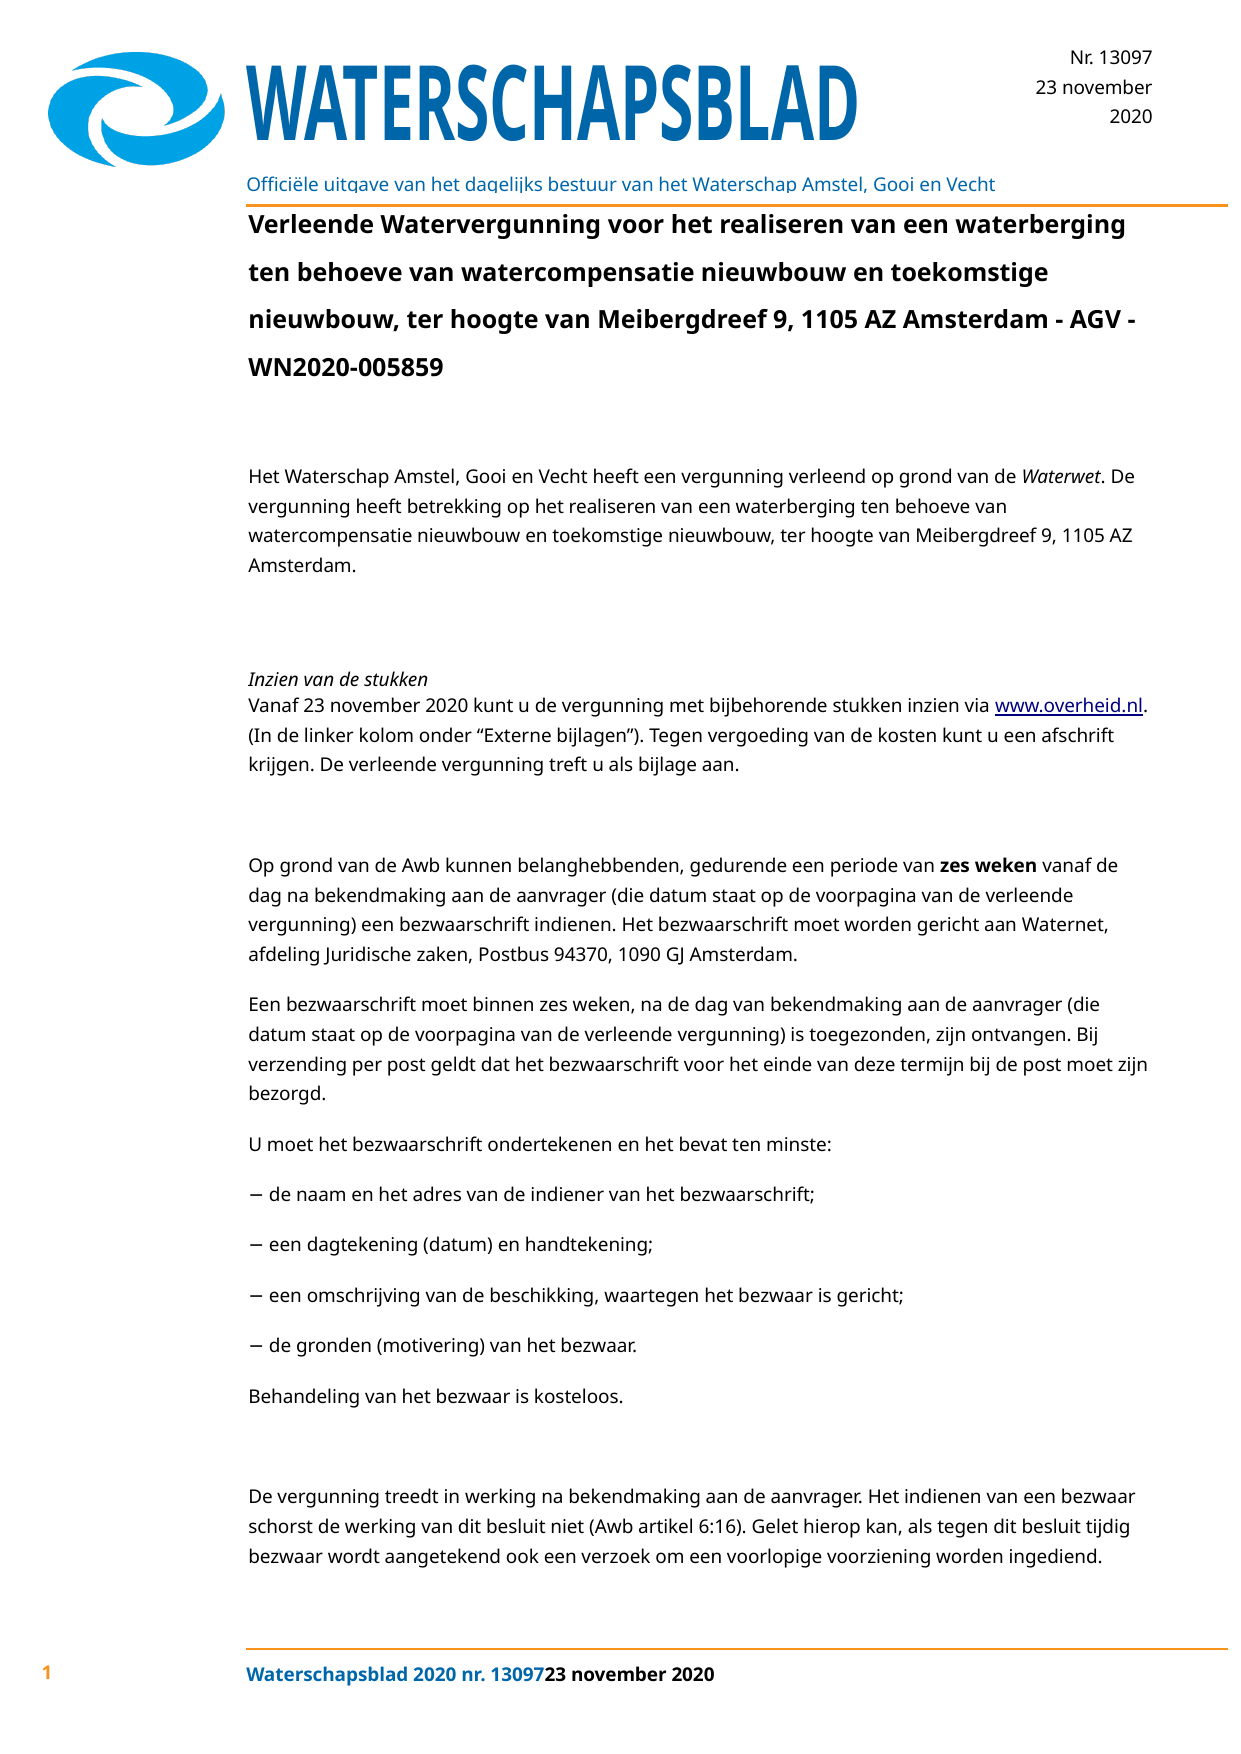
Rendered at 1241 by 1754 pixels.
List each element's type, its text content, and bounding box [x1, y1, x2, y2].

text − de gronden (motivering) van het bezwaar. [248, 1332, 1152, 1358]
text U moet het bezwaarschrift ondertekenen en het bevat ten minste: [248, 1131, 1152, 1156]
text De vergunning treedt in werking na bekendmaking aan de aanvrager. Het indienen van een bezwaar schorst de werking van dit besluit niet (Awb artikel 6:16). Gelet hierop kan, als tegen dit besluit tijdig bezwaar wordt aangetekend ook een verzoek om een voorlopige voorziening worden ingediend. [248, 1484, 1152, 1568]
text Het Waterschap Amstel, Gooi en Vecht heeft een vergunning verleend op grond van de Waterwet. De vergunning heeft betrekking op het realiseren van een waterberging ten behoeve van watercompensatie nieuwbouw en toekomstige nieuwbouw, ter hoogte van Meibergdreef 9, 1105 AZ Amsterdam. [248, 463, 1152, 578]
picture [41, 47, 231, 172]
text Op grond van de Awb kunnen belanghebbenden, gedurende een periode van zes weken vanaf de dag na bekendmaking aan de aanvrager (die datum staat op de voorpagina van de verleende vergunning) een bezwaarschrift indienen. Het bezwaarschrift moet worden gericht aan Waternet, afdeling Juridische zaken, Postbus 94370, 1090 GJ Amsterdam. [248, 852, 1152, 967]
text Vanaf 23 november 2020 kunt u de vergunning met bijbehorende stukken inzien via www.overheid.nl. (In de linker kolom onder “Externe bijlagen”). Tegen vergoeding van de kosten kunt u een afschrift krijgen. De verleende vergunning treft u als bijlage aan. [248, 692, 1152, 777]
text − een omschrijving van de beschikking, waartegen het bezwaar is gericht; [248, 1282, 1152, 1308]
text Een bezwaarschrift moet binnen zes weken, na de dag van bekendmaking aan de aanvrager (die datum staat op de voorpagina van de verleende vergunning) is toegezonden, zijn ontvangen. Bij verzending per post geldt dat het bezwaarschrift voor het einde van deze termijn bij de post moet zijn bezorgd. [248, 992, 1152, 1106]
text − de naam en het adres van de indiener van het bezwaarschrift; [248, 1181, 1152, 1207]
text − een dagtekening (datum) en handtekening; [248, 1232, 1152, 1257]
text Behandeling van het bezwaar is kosteloos. [248, 1383, 1152, 1408]
text Inzien van de stukken [248, 667, 1152, 692]
text Verleende Watervergunning voor het realiseren van een waterberging ten behoeve van watercompensatie nieuwbouw en toekomstige nieuwbouw, ter hoogte van Meibergdreef 9, 1105 AZ Amsterdam - AGV - WN2020-005859 [248, 207, 1152, 384]
